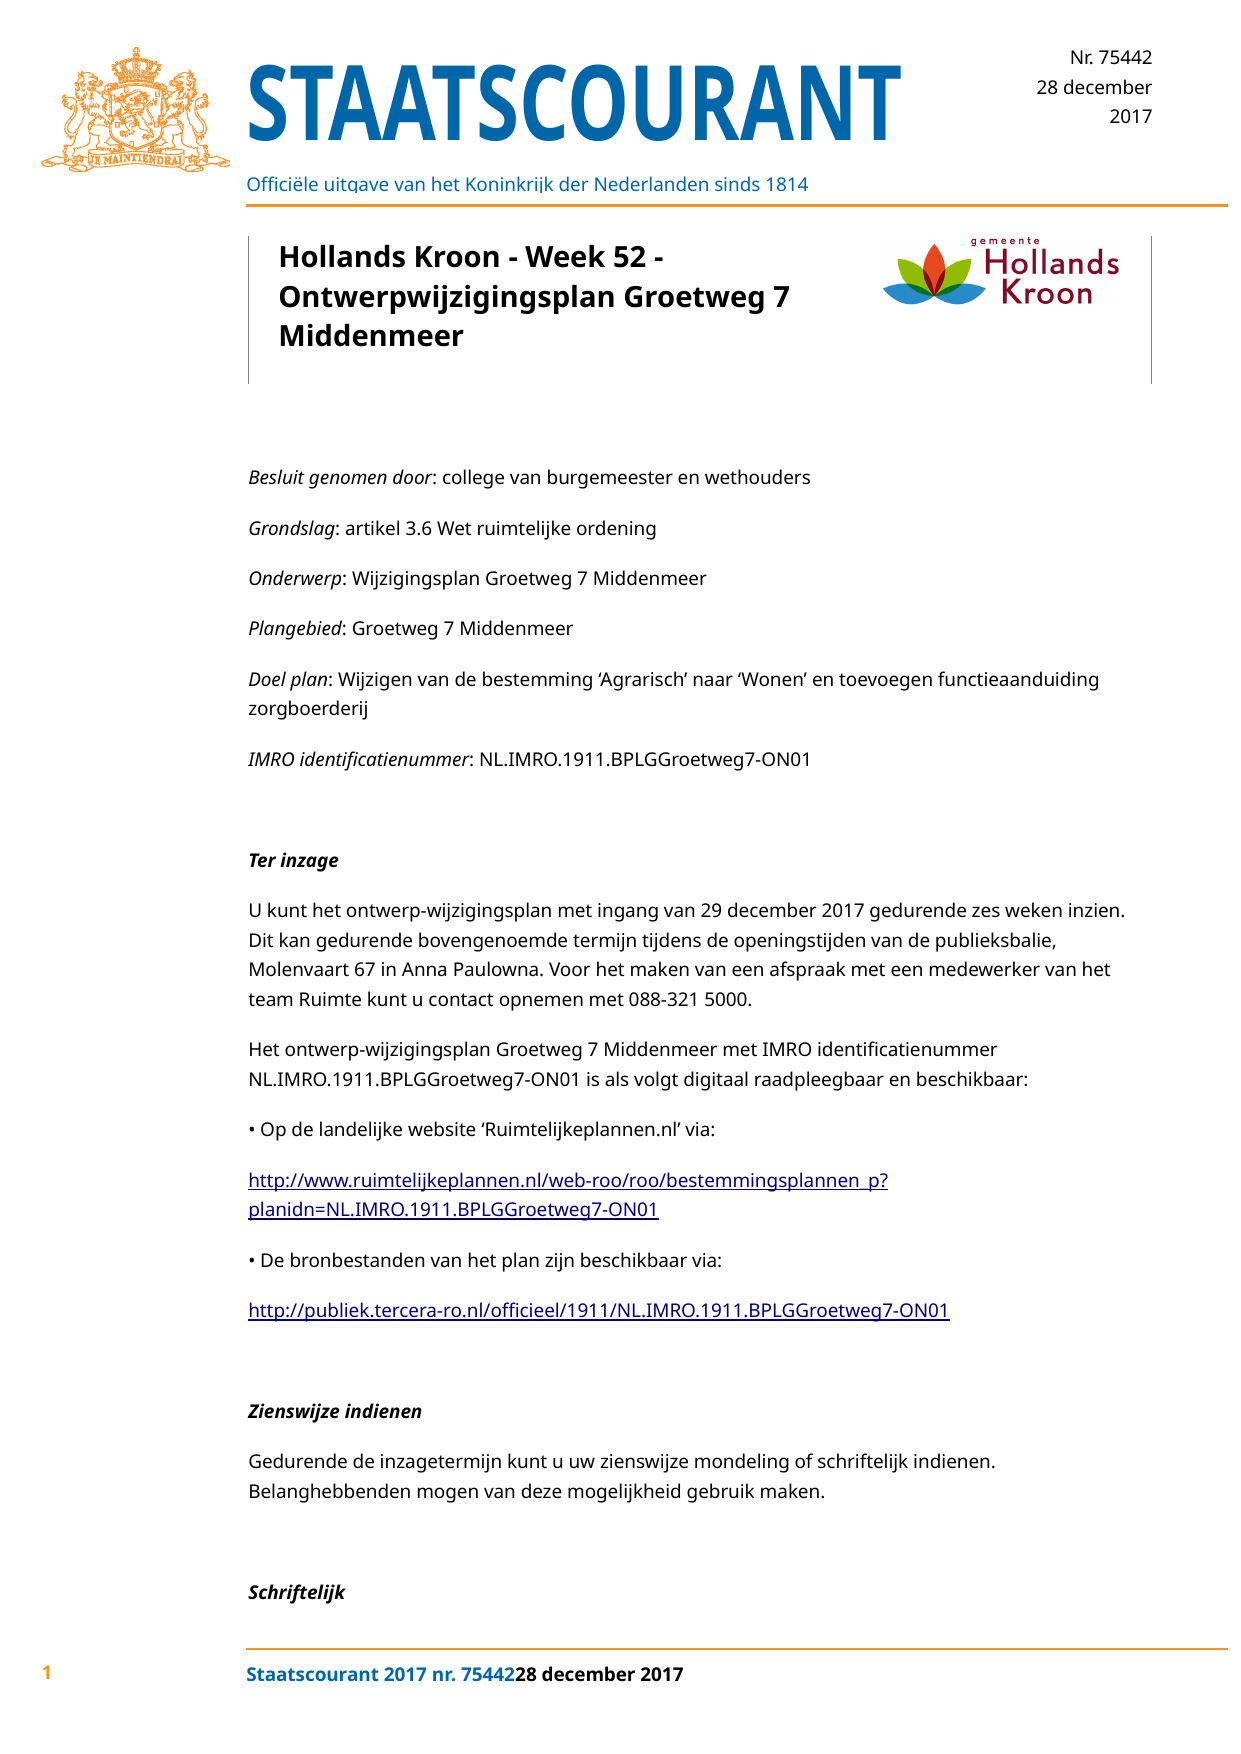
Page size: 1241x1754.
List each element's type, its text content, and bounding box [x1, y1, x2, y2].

text Plangebied: Groetweg 7 Middenmeer [248, 616, 1152, 641]
text Besluit genomen door: college van burgemeester en wethouders [248, 464, 1152, 490]
text Gedurende de inzagetermijn kunt u uw zienswijze mondeling of schriftelijk indienen. Belanghebbenden mogen van deze mogelijkheid gebruik maken. [248, 1448, 1152, 1504]
text Onderwerp: Wijzigingsplan Groetweg 7 Middenmeer [248, 565, 1152, 591]
text U kunt het ontwerp-wijzigingsplan met ingang van 29 december 2017 gedurende zes weken inzien. Dit kan gedurende bovengenoemde termijn tijdens de openingstijden van de publieksbalie, Molenvaart 67 in Anna Paulowna. Voor het maken van een afspraak met een medewerker van het team Ruimte kunt u contact opnemen met 088-321 5000. [248, 897, 1152, 1012]
picture [882, 236, 1119, 305]
table_header Hollands Kroon - Week 52 - Ontwerpwijzigingsplan Groetweg 7 Middenmeer [249, 236, 850, 384]
table_header [850, 236, 1151, 384]
text Zienswijze indienen [248, 1398, 1152, 1424]
text Schriftelijk [248, 1579, 1152, 1605]
text • Op de landelijke website ‘Ruimtelijkeplannen.nl’ via: [248, 1116, 1152, 1142]
text http://www.ruimtelijkeplannen.nl/web-roo/roo/bestemmingsplannen_p?planidn=NL.IMRO.1911.BPLGGroetweg7-ON01 [248, 1167, 1152, 1222]
text Doel plan: Wijzigen van de bestemming ‘Agrarisch’ naar ‘Wonen’ en toevoegen functieaanduiding zorgboerderij [248, 666, 1152, 721]
text IMRO identificatienummer: NL.IMRO.1911.BPLGGroetweg7-ON01 [248, 746, 1152, 772]
text Ter inzage [248, 847, 1152, 873]
text http://publiek.tercera-ro.nl/officieel/1911/NL.IMRO.1911.BPLGGroetweg7-ON01 [248, 1297, 1152, 1323]
text Grondslag: artikel 3.6 Wet ruimtelijke ordening [248, 515, 1152, 541]
text Het ontwerp-wijzigingsplan Groetweg 7 Middenmeer met IMRO identificatienummer NL.IMRO.1911.BPLGGroetweg7-ON01 is als volgt digitaal raadpleegbaar en beschikbaar: [248, 1036, 1152, 1092]
text • De bronbestanden van het plan zijn beschikbaar via: [248, 1247, 1152, 1273]
picture [41, 47, 231, 172]
